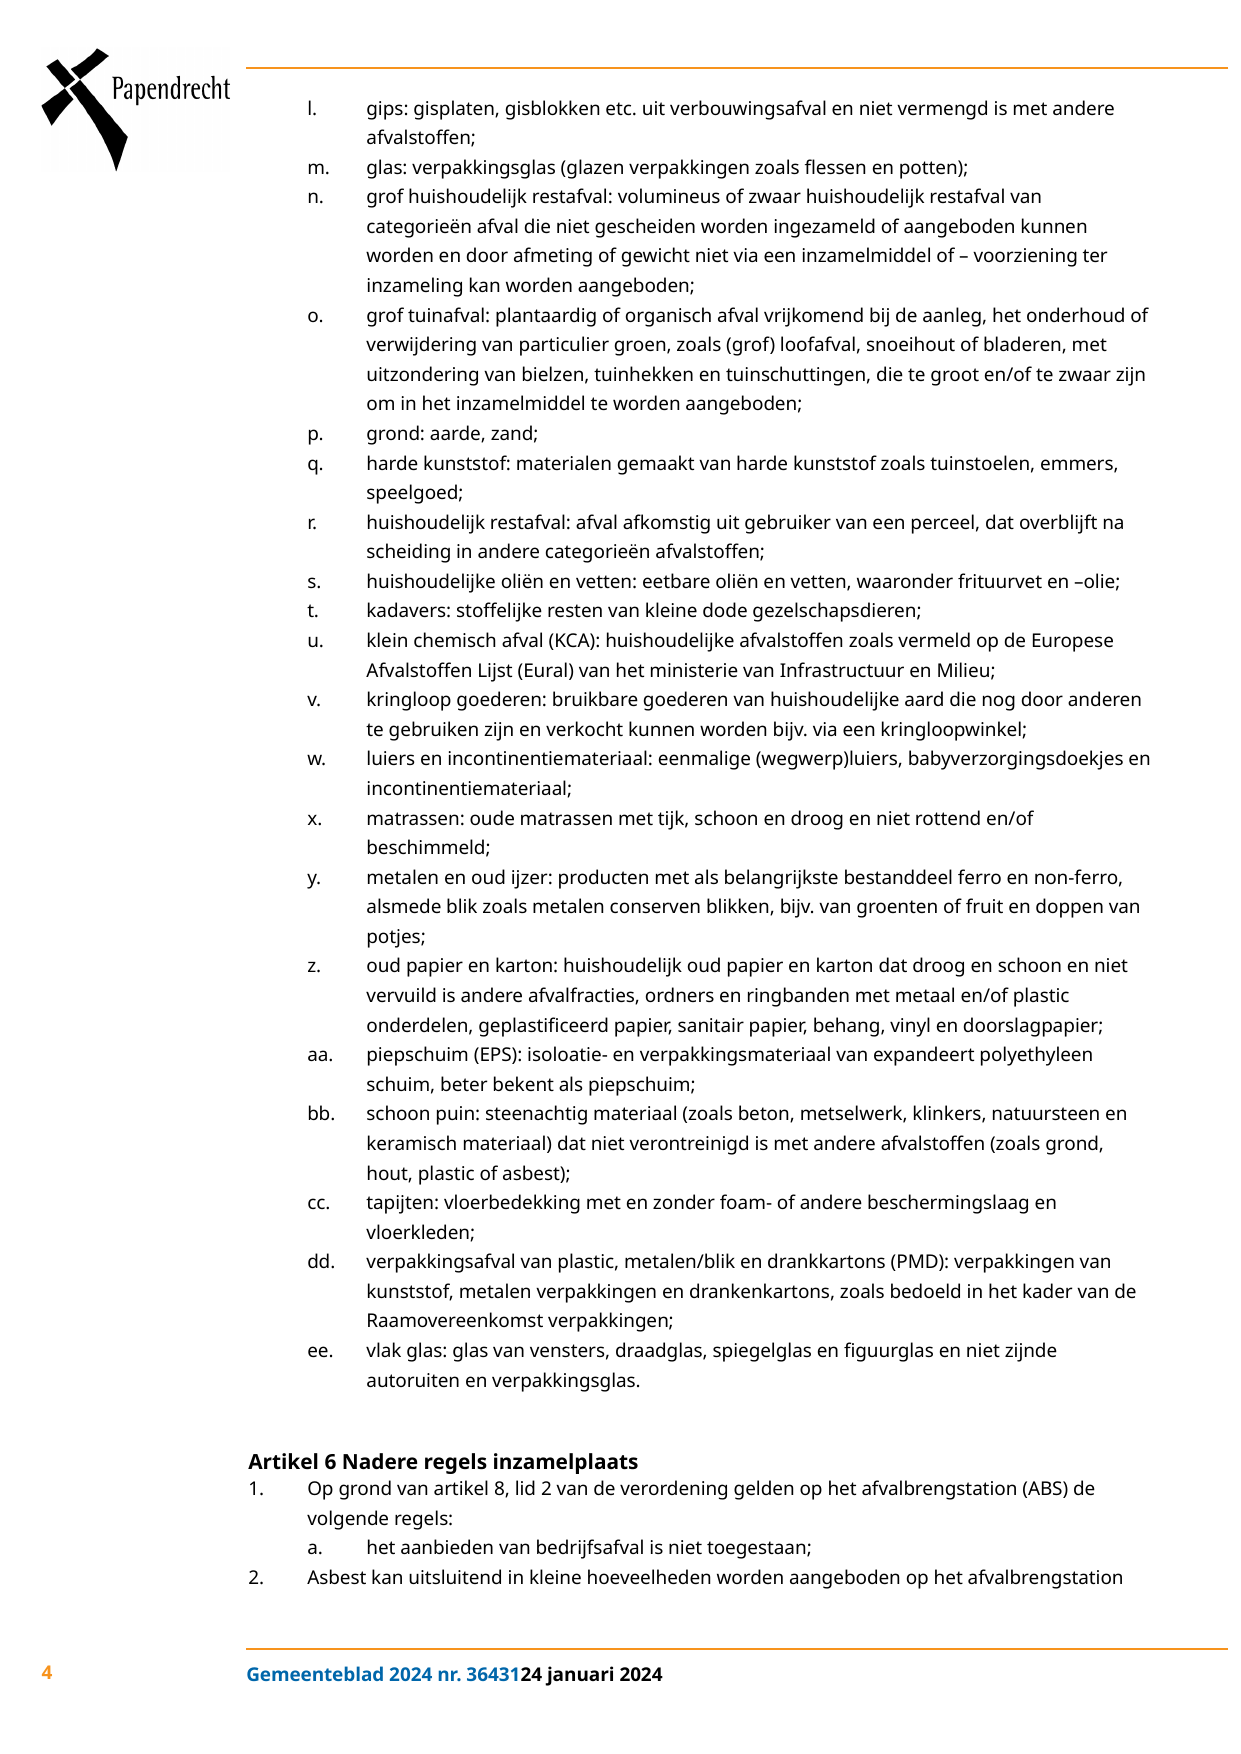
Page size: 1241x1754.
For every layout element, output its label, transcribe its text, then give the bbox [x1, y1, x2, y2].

list Asbest kan uitsluitend in kleine hoeveelheden worden aangeboden op het afvalbrengstation [248, 1564, 1152, 1590]
list metalen en oud ijzer: producten met als belangrijkste bestanddeel ferro en non-ferro, alsmede blik zoals metalen conserven blikken, bijv. van groenten of fruit en doppen van potjes; [307, 864, 1152, 949]
list klein chemisch afval (KCA): huishoudelijke afvalstoffen zoals vermeld op de Europese Afvalstoffen Lijst (Eural) van het ministerie van Infrastructuur en Milieu; [307, 627, 1152, 683]
list het aanbieden van bedrijfsafval is niet toegestaan; [307, 1534, 1152, 1560]
list vlak glas: glas van vensters, draadglas, spiegelglas en figuurglas en niet zijnde autoruiten en verpakkingsglas. [307, 1337, 1152, 1393]
list oud papier en karton: huishoudelijk oud papier en karton dat droog en schoon en niet vervuild is andere afvalfracties, ordners en ringbanden met metaal en/of plastic onderdelen, geplastificeerd papier, sanitair papier, behang, vinyl en doorslagpapier; [307, 953, 1152, 1038]
list gips: gisplaten, gisblokken etc. uit verbouwingsafval en niet vermengd is met andere afvalstoffen; [307, 95, 1152, 150]
list tapijten: vloerbedekking met en zonder foam- of andere beschermingslaag en vloerkleden; [307, 1189, 1152, 1245]
list kadavers: stoffelijke resten van kleine dode gezelschapsdieren; [307, 598, 1152, 623]
list verpakkingsafval van plastic, metalen/blik en drankkartons (PMD): verpakkingen van kunststof, metalen verpakkingen en drankenkartons, zoals bedoeld in het kader van de Raamovereenkomst verpakkingen; [307, 1248, 1152, 1333]
list grof huishoudelijk restafval: volumineus of zwaar huishoudelijk restafval van categorieën afval die niet gescheiden worden ingezameld of aangeboden kunnen worden en door afmeting of gewicht niet via een inzamelmiddel of – voorziening ter inzameling kan worden aangeboden; [307, 183, 1152, 298]
list kringloop goederen: bruikbare goederen van huishoudelijke aard die nog door anderen te gebruiken zijn en verkocht kunnen worden bijv. via een kringloopwinkel; [307, 686, 1152, 742]
list luiers en incontinentiemateriaal: eenmalige (wegwerp)luiers, babyverzorgingsdoekjes en incontinentiemateriaal; [307, 746, 1152, 801]
list grof tuinafval: plantaardig of organisch afval vrijkomend bij de aanleg, het onderhoud of verwijdering van particulier groen, zoals (grof) loofafval, snoeihout of bladeren, met uitzondering van bielzen, tuinhekken en tuinschuttingen, die te groot en/of te zwaar zijn om in het inzamelmiddel te worden aangeboden; [307, 302, 1152, 416]
text Artikel 6 Nadere regels inzamelplaats [248, 1447, 1152, 1475]
list huishoudelijke oliën en vetten: eetbare oliën en vetten, waaronder frituurvet en –olie; [307, 568, 1152, 594]
list glas: verpakkingsglas (glazen verpakkingen zoals flessen en potten); [307, 154, 1152, 180]
list grond: aarde, zand; [307, 420, 1152, 446]
list piepschuim (EPS): isoloatie- en verpakkingsmateriaal van expandeert polyethyleen schuim, beter bekent als piepschuim; [307, 1041, 1152, 1097]
list schoon puin: steenachtig materiaal (zoals beton, metselwerk, klinkers, natuursteen en keramisch materiaal) dat niet verontreinigd is met andere afvalstoffen (zoals grond, hout, plastic of asbest); [307, 1101, 1152, 1186]
list Op grond van artikel 8, lid 2 van de verordening gelden op het afvalbrengstation (ABS) de volgende regels: [248, 1475, 1152, 1531]
list harde kunststof: materialen gemaakt van harde kunststof zoals tuinstoelen, emmers, speelgoed; [307, 450, 1152, 505]
picture [41, 47, 231, 172]
list huishoudelijk restafval: afval afkomstig uit gebruiker van een perceel, dat overblijft na scheiding in andere categorieën afvalstoffen; [307, 509, 1152, 564]
list matrassen: oude matrassen met tijk, schoon en droog en niet rottend en/of beschimmeld; [307, 805, 1152, 860]
